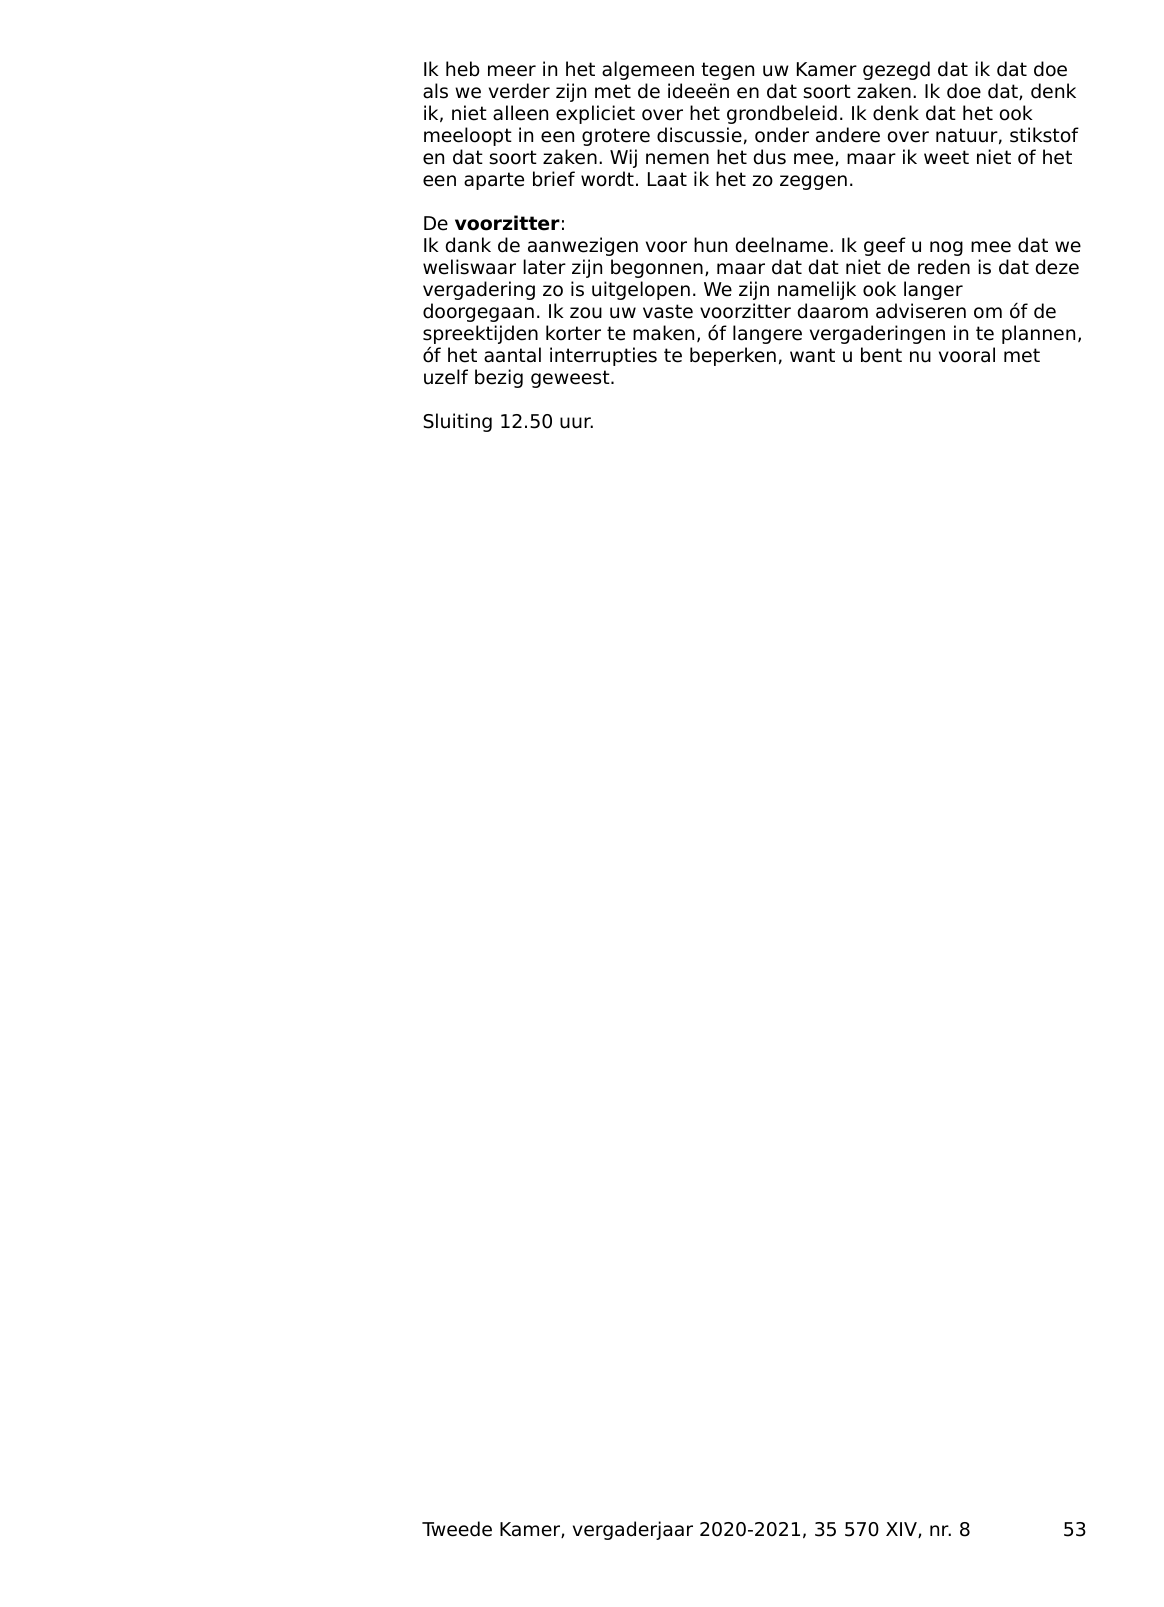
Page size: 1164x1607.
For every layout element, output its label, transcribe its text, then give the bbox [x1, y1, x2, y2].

text Sluiting 12.50 uur. [422, 411, 1087, 433]
text De voorzitter: [422, 213, 1087, 235]
text Ik dank de aanwezigen voor hun deelname. Ik geef u nog mee dat we weliswaar later zijn begonnen, maar dat dat niet de reden is dat deze vergadering zo is uitgelopen. We zijn namelijk ook langer doorgegaan. Ik zou uw vaste voorzitter daarom adviseren om óf de spreektijden korter te maken, óf langere vergaderingen in te plannen, óf het aantal interrupties te beperken, want u bent nu vooral met uzelf bezig geweest. [422, 235, 1087, 389]
text Ik heb meer in het algemeen tegen uw Kamer gezegd dat ik dat doe als we verder zijn met de ideeën en dat soort zaken. Ik doe dat, denk ik, niet alleen expliciet over het grondbeleid. Ik denk dat het ook meeloopt in een grotere discussie, onder andere over natuur, stikstof en dat soort zaken. Wij nemen het dus mee, maar ik weet niet of het een aparte brief wordt. Laat ik het zo zeggen. [422, 59, 1087, 191]
